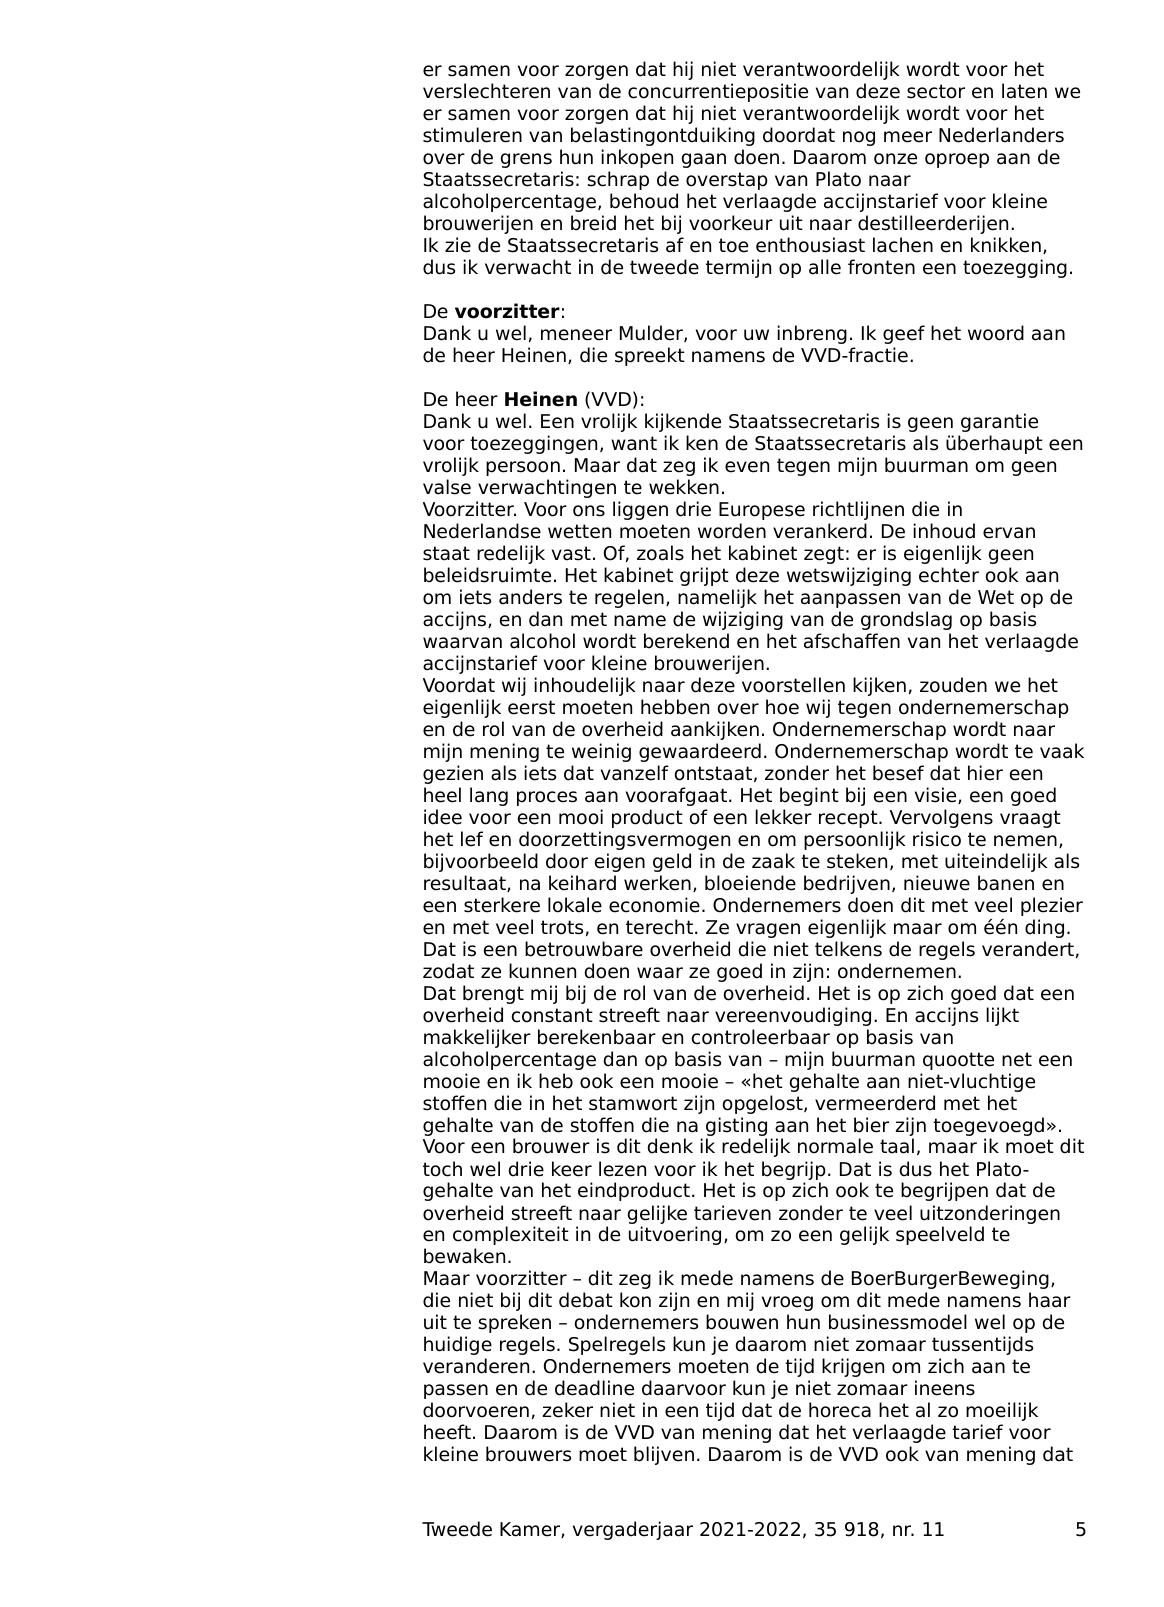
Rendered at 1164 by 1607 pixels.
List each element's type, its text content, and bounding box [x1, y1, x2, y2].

text Dat brengt mij bij de rol van de overheid. Het is op zich goed dat een overheid constant streeft naar vereenvoudiging. En accijns lijkt makkelijker berekenbaar en controleerbaar op basis van alcoholpercentage dan op basis van – mijn buurman quootte net een mooie en ik heb ook een mooie – «het gehalte aan niet-vluchtige stoffen die in het stamwort zijn opgelost, vermeerderd met het gehalte van de stoffen die na gisting aan het bier zijn toegevoegd». Voor een brouwer is dit denk ik redelijk normale taal, maar ik moet dit toch wel drie keer lezen voor ik het begrijp. Dat is dus het Plato-gehalte van het eindproduct. Het is op zich ook te begrijpen dat de overheid streeft naar gelijke tarieven zonder te veel uitzonderingen en complexiteit in de uitvoering, om zo een gelijk speelveld te bewaken. [422, 983, 1087, 1268]
text Dank u wel, meneer Mulder, voor uw inbreng. Ik geef het woord aan de heer Heinen, die spreekt namens de VVD-fractie. [422, 323, 1087, 367]
text Voordat wij inhoudelijk naar deze voorstellen kijken, zouden we het eigenlijk eerst moeten hebben over hoe wij tegen ondernemerschap en de rol van de overheid aankijken. Ondernemerschap wordt naar mijn mening te weinig gewaardeerd. Ondernemerschap wordt te vaak gezien als iets dat vanzelf ontstaat, zonder het besef dat hier een heel lang proces aan voorafgaat. Het begint bij een visie, een goed idee voor een mooi product of een lekker recept. Vervolgens vraagt het lef en doorzettingsvermogen en om persoonlijk risico te nemen, bijvoorbeeld door eigen geld in de zaak te steken, met uiteindelijk als resultaat, na keihard werken, bloeiende bedrijven, nieuwe banen en een sterkere lokale economie. Ondernemers doen dit met veel plezier en met veel trots, en terecht. Ze vragen eigenlijk maar om één ding. Dat is een betrouwbare overheid die niet telkens de regels verandert, zodat ze kunnen doen waar ze goed in zijn: ondernemen. [422, 675, 1087, 983]
text Voorzitter. Voor ons liggen drie Europese richtlijnen die in Nederlandse wetten moeten worden verankerd. De inhoud ervan staat redelijk vast. Of, zoals het kabinet zegt: er is eigenlijk geen beleidsruimte. Het kabinet grijpt deze wetswijziging echter ook aan om iets anders te regelen, namelijk het aanpassen van de Wet op de accijns, en dan met name de wijziging van de grondslag op basis waarvan alcohol wordt berekend en het afschaffen van het verlaagde accijnstarief voor kleine brouwerijen. [422, 499, 1087, 675]
text De voorzitter: [422, 301, 1087, 323]
text er samen voor zorgen dat hij niet verantwoordelijk wordt voor het verslechteren van de concurrentiepositie van deze sector en laten we er samen voor zorgen dat hij niet verantwoordelijk wordt voor het stimuleren van belastingontduiking doordat nog meer Nederlanders over de grens hun inkopen gaan doen. Daarom onze oproep aan de Staatssecretaris: schrap de overstap van Plato naar alcoholpercentage, behoud het verlaagde accijnstarief voor kleine brouwerijen en breid het bij voorkeur uit naar destilleerderijen. [422, 59, 1087, 235]
text De heer Heinen (VVD): [422, 389, 1087, 411]
text Maar voorzitter – dit zeg ik mede namens de BoerBurgerBeweging, die niet bij dit debat kon zijn en mij vroeg om dit mede namens haar uit te spreken – ondernemers bouwen hun businessmodel wel op de huidige regels. Spelregels kun je daarom niet zomaar tussentijds veranderen. Ondernemers moeten de tijd krijgen om zich aan te passen en de deadline daarvoor kun je niet zomaar ineens doorvoeren, zeker niet in een tijd dat de horeca het al zo moeilijk heeft. Daarom is de VVD van mening dat het verlaagde tarief voor kleine brouwers moet blijven. Daarom is de VVD ook van mening dat [422, 1268, 1087, 1466]
text Ik zie de Staatssecretaris af en toe enthousiast lachen en knikken, dus ik verwacht in de tweede termijn op alle fronten een toezegging. [422, 235, 1087, 279]
text Dank u wel. Een vrolijk kijkende Staatssecretaris is geen garantie voor toezeggingen, want ik ken de Staatssecretaris als überhaupt een vrolijk persoon. Maar dat zeg ik even tegen mijn buurman om geen valse verwachtingen te wekken. [422, 411, 1087, 499]
